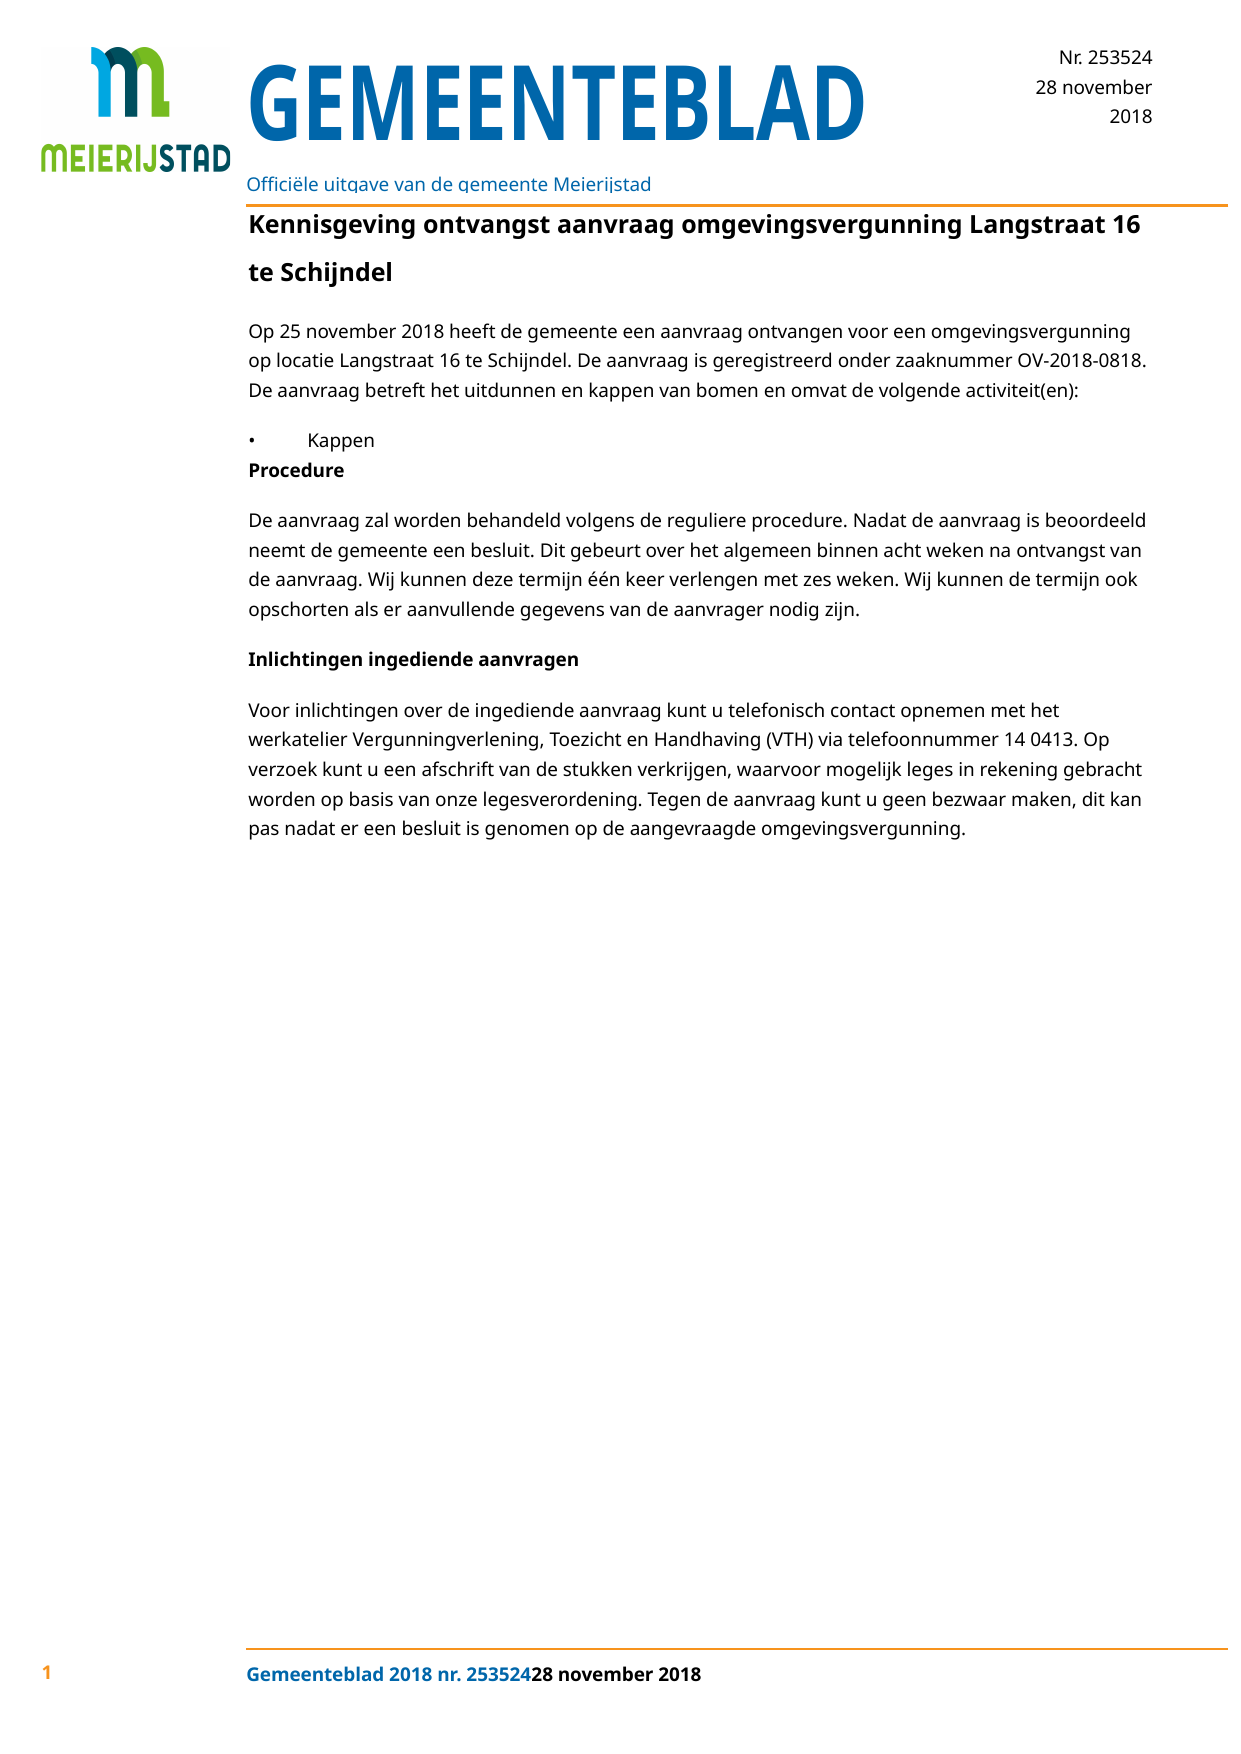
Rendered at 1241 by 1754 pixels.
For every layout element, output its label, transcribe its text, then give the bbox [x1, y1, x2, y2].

list Kappen [248, 427, 1152, 453]
text Kennisgeving ontvangst aanvraag omgevingsvergunning Langstraat 16 te Schijndel [248, 207, 1152, 288]
text Voor inlichtingen over de ingediende aanvraag kunt u telefonisch contact opnemen met het werkatelier Vergunningverlening, Toezicht en Handhaving (VTH) via telefoonnummer 14 0413. Op verzoek kunt u een afschrift van de stukken verkrijgen, waarvoor mogelijk leges in rekening gebracht worden op basis van onze legesverordening. Tegen de aanvraag kunt u geen bezwaar maken, dit kan pas nadat er een besluit is genomen op de aangevraagde omgevingsvergunning. [248, 697, 1152, 841]
text Op 25 november 2018 heeft de gemeente een aanvraag ontvangen voor een omgevingsvergunning op locatie Langstraat 16 te Schijndel. De aanvraag is geregistreerd onder zaaknummer OV-2018-0818. De aanvraag betreft het uitdunnen en kappen van bomen en omvat de volgende activiteit(en): [248, 318, 1152, 403]
text De aanvraag zal worden behandeld volgens de reguliere procedure. Nadat de aanvraag is beoordeeld neemt de gemeente een besluit. Dit gebeurt over het algemeen binnen acht weken na ontvangst van de aanvraag. Wij kunnen deze termijn één keer verlengen met zes weken. Wij kunnen de termijn ook opschorten als er aanvullende gegevens van de aanvrager nodig zijn. [248, 507, 1152, 622]
text Inlichtingen ingediende aanvragen [248, 647, 1152, 672]
picture [41, 47, 231, 172]
text Procedure [248, 457, 1152, 483]
